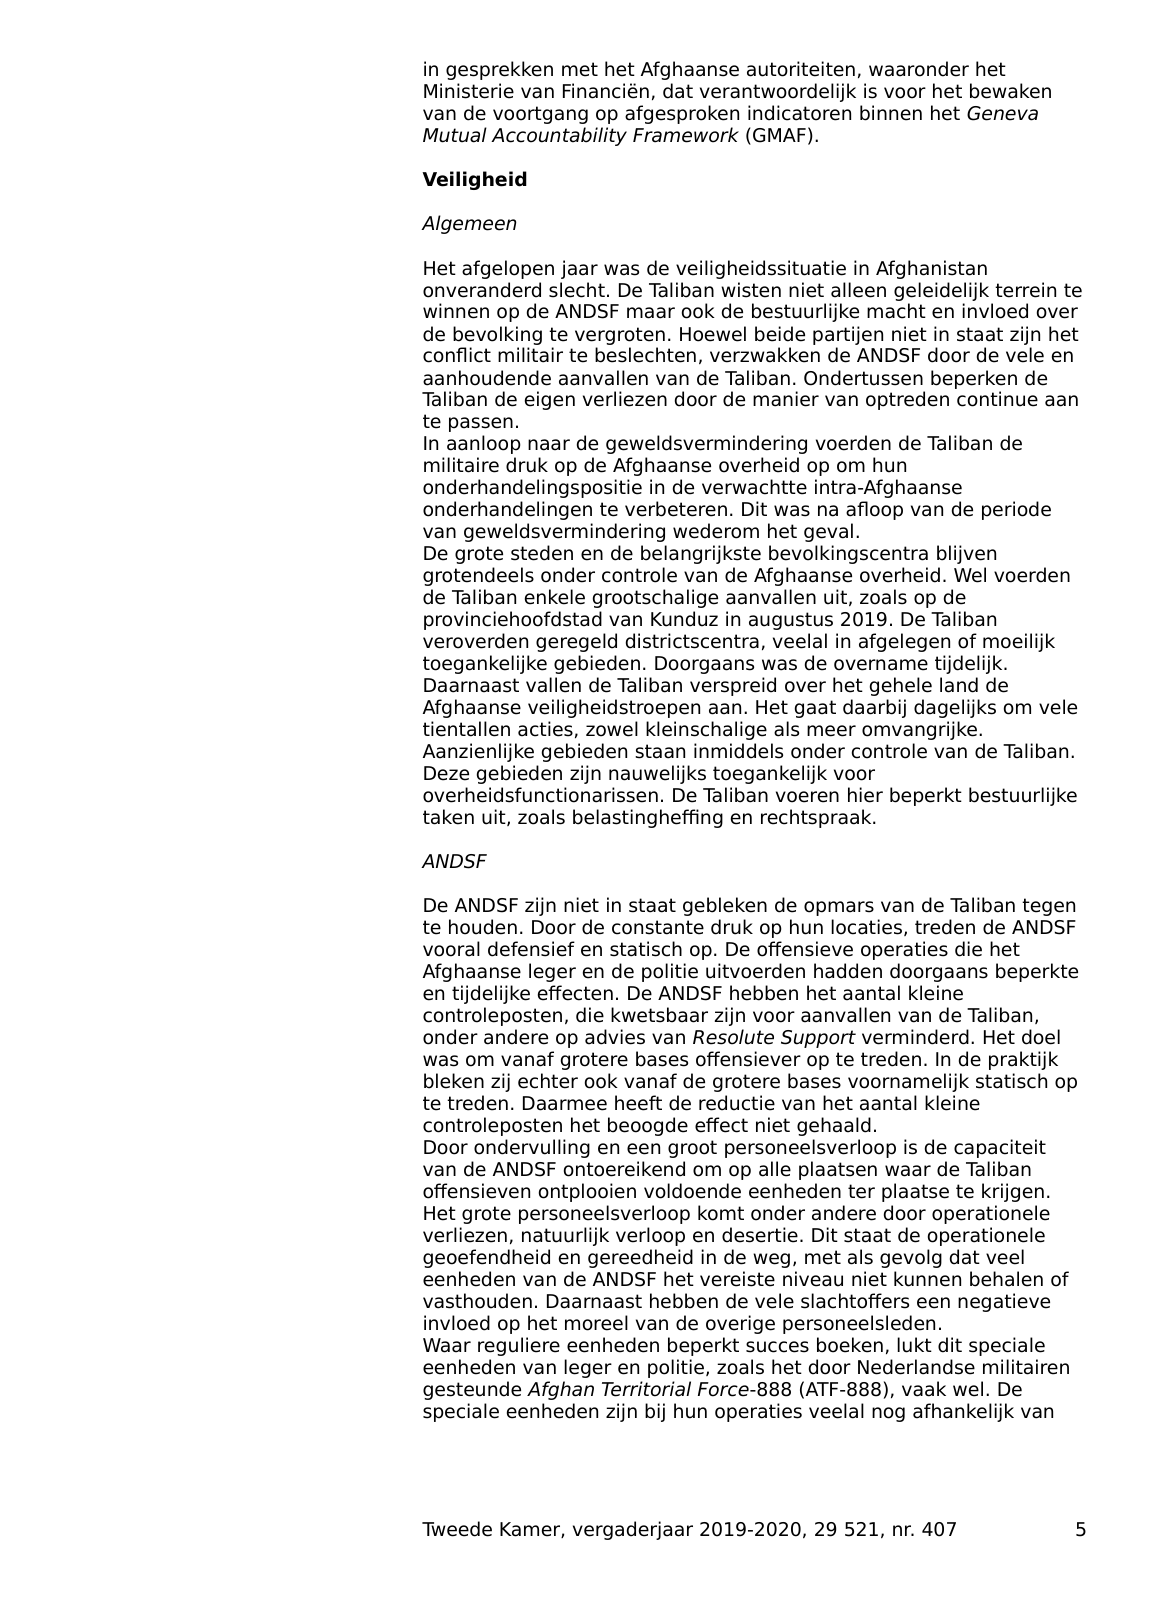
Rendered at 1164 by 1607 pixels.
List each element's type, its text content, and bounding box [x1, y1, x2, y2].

text De grote steden en de belangrijkste bevolkingscentra blijven grotendeels onder controle van de Afghaanse overheid. Wel voerden de Taliban enkele grootschalige aanvallen uit, zoals op de provinciehoofdstad van Kunduz in augustus 2019. De Taliban veroverden geregeld districtscentra, veelal in afgelegen of moeilijk toegankelijke gebieden. Doorgaans was de overname tijdelijk. Daarnaast vallen de Taliban verspreid over het gehele land de Afghaanse veiligheidstroepen aan. Het gaat daarbij dagelijks om vele tientallen acties, zowel kleinschalige als meer omvangrijke. Aanzienlijke gebieden staan inmiddels onder controle van de Taliban. Deze gebieden zijn nauwelijks toegankelijk voor overheidsfunctionarissen. De Taliban voeren hier beperkt bestuurlijke taken uit, zoals belastingheffing en rechtspraak. [422, 543, 1087, 829]
text De ANDSF zijn niet in staat gebleken de opmars van de Taliban tegen te houden. Door de constante druk op hun locaties, treden de ANDSF vooral defensief en statisch op. De offensieve operaties die het Afghaanse leger en de politie uitvoerden hadden doorgaans beperkte en tijdelijke effecten. De ANDSF hebben het aantal kleine controleposten, die kwetsbaar zijn voor aanvallen van de Taliban, onder andere op advies van Resolute Support verminderd. Het doel was om vanaf grotere bases offensiever op te treden. In de praktijk bleken zij echter ook vanaf de grotere bases voornamelijk statisch op te treden. Daarmee heeft de reductie van het aantal kleine controleposten het beoogde effect niet gehaald. [422, 895, 1087, 1137]
subtitle Algemeen [422, 213, 1087, 235]
text Het afgelopen jaar was de veiligheidssituatie in Afghanistan onveranderd slecht. De Taliban wisten niet alleen geleidelijk terrein te winnen op de ANDSF maar ook de bestuurlijke macht en invloed over de bevolking te vergroten. Hoewel beide partijen niet in staat zijn het conflict militair te beslechten, verzwakken de ANDSF door de vele en aanhoudende aanvallen van de Taliban. Ondertussen beperken de Taliban de eigen verliezen door de manier van optreden continue aan te passen. [422, 257, 1087, 433]
subtitle Veiligheid [422, 169, 1087, 191]
text In aanloop naar de geweldsvermindering voerden de Taliban de militaire druk op de Afghaanse overheid op om hun onderhandelingspositie in de verwachtte intra-Afghaanse onderhandelingen te verbeteren. Dit was na afloop van de periode van geweldsvermindering wederom het geval. [422, 433, 1087, 543]
subtitle ANDSF [422, 851, 1087, 873]
text Door ondervulling en een groot personeelsverloop is de capaciteit van de ANDSF ontoereikend om op alle plaatsen waar de Taliban offensieven ontplooien voldoende eenheden ter plaatse te krijgen. Het grote personeelsverloop komt onder andere door operationele verliezen, natuurlijk verloop en desertie. Dit staat de operationele geoefendheid en gereedheid in de weg, met als gevolg dat veel eenheden van de ANDSF het vereiste niveau niet kunnen behalen of vasthouden. Daarnaast hebben de vele slachtoffers een negatieve invloed op het moreel van de overige personeelsleden. [422, 1137, 1087, 1335]
text in gesprekken met het Afghaanse autoriteiten, waaronder het Ministerie van Financiën, dat verantwoordelijk is voor het bewaken van de voortgang op afgesproken indicatoren binnen het Geneva Mutual Accountability Framework (GMAF). [422, 59, 1087, 147]
text Waar reguliere eenheden beperkt succes boeken, lukt dit speciale eenheden van leger en politie, zoals het door Nederlandse militairen gesteunde Afghan Territorial Force-888 (ATF-888), vaak wel. De speciale eenheden zijn bij hun operaties veelal nog afhankelijk van [422, 1335, 1087, 1423]
